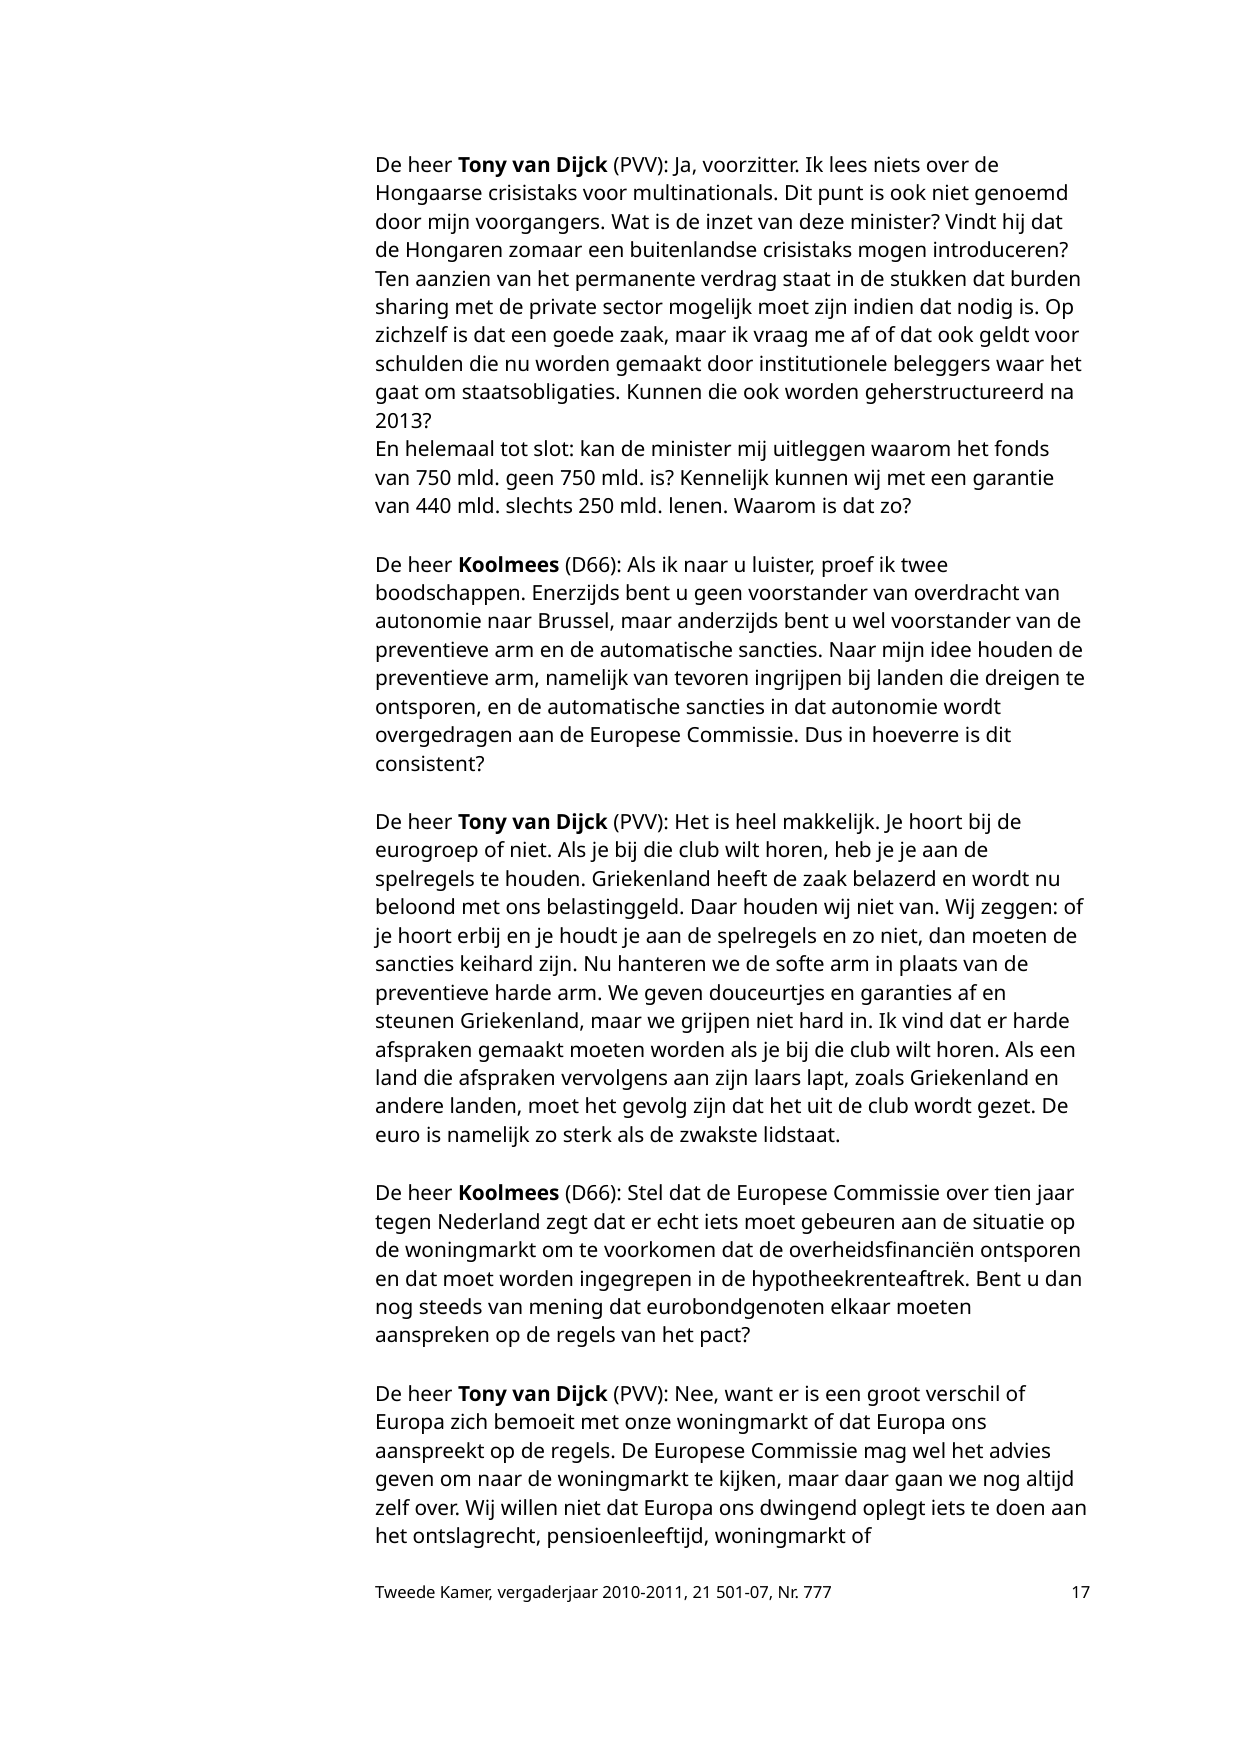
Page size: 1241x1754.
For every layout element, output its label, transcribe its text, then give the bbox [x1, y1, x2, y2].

text De heer Tony van Dijck (PVV): Ja, voorzitter. Ik lees niets over de Hongaarse crisistaks voor multinationals. Dit punt is ook niet genoemd door mijn voorgangers. Wat is de inzet van deze minister? Vindt hij dat de Hongaren zomaar een buitenlandse crisistaks mogen introduceren? [375, 150, 1090, 264]
text De heer Tony van Dijck (PVV): Nee, want er is een groot verschil of Europa zich bemoeit met onze woningmarkt of dat Europa ons aanspreekt op de regels. De Europese Commissie mag wel het advies geven om naar de woningmarkt te kijken, maar daar gaan we nog altijd zelf over. Wij willen niet dat Europa ons dwingend oplegt iets te doen aan het ontslagrecht, pensioenleeftijd, woningmarkt of [375, 1379, 1090, 1550]
text Ten aanzien van het permanente verdrag staat in de stukken dat burden sharing met de private sector mogelijk moet zijn indien dat nodig is. Op zichzelf is dat een goede zaak, maar ik vraag me af of dat ook geldt voor schulden die nu worden gemaakt door institutionele beleggers waar het gaat om staatsobligaties. Kunnen die ook worden geherstructureerd na 2013? [375, 264, 1090, 434]
text De heer Tony van Dijck (PVV): Het is heel makkelijk. Je hoort bij de eurogroep of niet. Als je bij die club wilt horen, heb je je aan de spelregels te houden. Griekenland heeft de zaak belazerd en wordt nu beloond met ons belastinggeld. Daar houden wij niet van. Wij zeggen: of je hoort erbij en je houdt je aan de spelregels en zo niet, dan moeten de sancties keihard zijn. Nu hanteren we de softe arm in plaats van de preventieve harde arm. We geven douceurtjes en garanties af en steunen Griekenland, maar we grijpen niet hard in. Ik vind dat er harde afspraken gemaakt moeten worden als je bij die club wilt horen. Als een land die afspraken vervolgens aan zijn laars lapt, zoals Griekenland en andere landen, moet het gevolg zijn dat het uit de club wordt gezet. De euro is namelijk zo sterk als de zwakste lidstaat. [375, 807, 1090, 1148]
text En helemaal tot slot: kan de minister mij uitleggen waarom het fonds van 750 mld. geen 750 mld. is? Kennelijk kunnen wij met een garantie van 440 mld. slechts 250 mld. lenen. Waarom is dat zo? [375, 434, 1090, 520]
text De heer Koolmees (D66): Stel dat de Europese Commissie over tien jaar tegen Nederland zegt dat er echt iets moet gebeuren aan de situatie op de woningmarkt om te voorkomen dat de overheidsfinanciën ontsporen en dat moet worden ingegrepen in de hypotheekrenteaftrek. Bent u dan nog steeds van mening dat eurobondgenoten elkaar moeten aanspreken op de regels van het pact? [375, 1178, 1090, 1349]
text De heer Koolmees (D66): Als ik naar u luister, proef ik twee boodschappen. Enerzijds bent u geen voorstander van overdracht van autonomie naar Brussel, maar anderzijds bent u wel voorstander van de preventieve arm en de automatische sancties. Naar mijn idee houden de preventieve arm, namelijk van tevoren ingrijpen bij landen die dreigen te ontsporen, en de automatische sancties in dat autonomie wordt overgedragen aan de Europese Commissie. Dus in hoeverre is dit consistent? [375, 550, 1090, 777]
